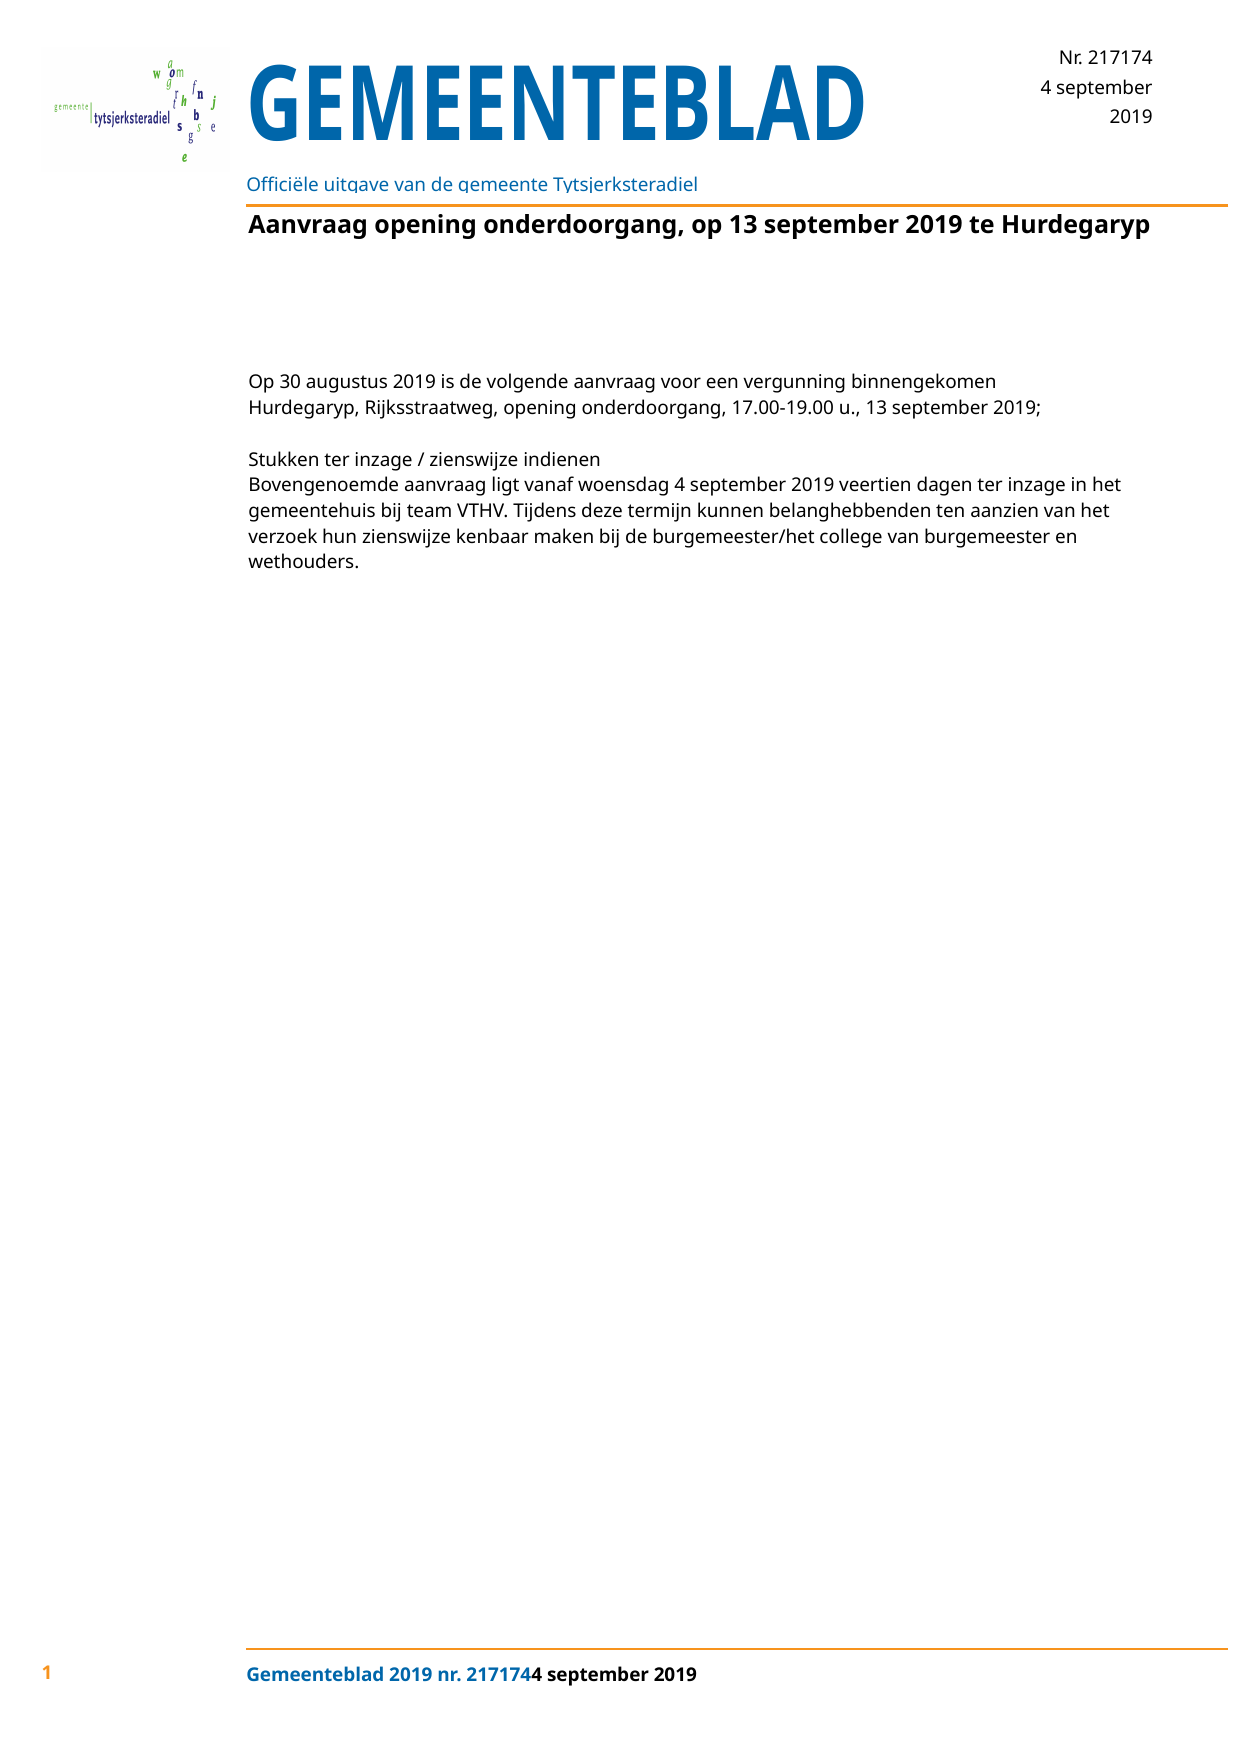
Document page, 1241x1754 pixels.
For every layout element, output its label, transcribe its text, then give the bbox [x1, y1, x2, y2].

text Stukken ter inzage / zienswijze indienen [248, 446, 1152, 471]
text Op 30 augustus 2019 is de volgende aanvraag voor een vergunning binnengekomen [248, 368, 1152, 394]
text Bovengenoemde aanvraag ligt vanaf woensdag 4 september 2019 veertien dagen ter inzage in het gemeentehuis bij team VTHV. Tijdens deze termijn kunnen belanghebbenden ten aanzien van het verzoek hun zienswijze kenbaar maken bij de burgemeester/het college van burgemeester en wethouders. [248, 471, 1152, 574]
text Hurdegaryp, Rijksstraatweg, opening onderdoorgang, 17.00-19.00 u., 13 september 2019; [248, 394, 1152, 420]
picture [41, 47, 231, 172]
text Aanvraag opening onderdoorgang, op 13 september 2019 te Hurdegaryp [248, 207, 1152, 241]
